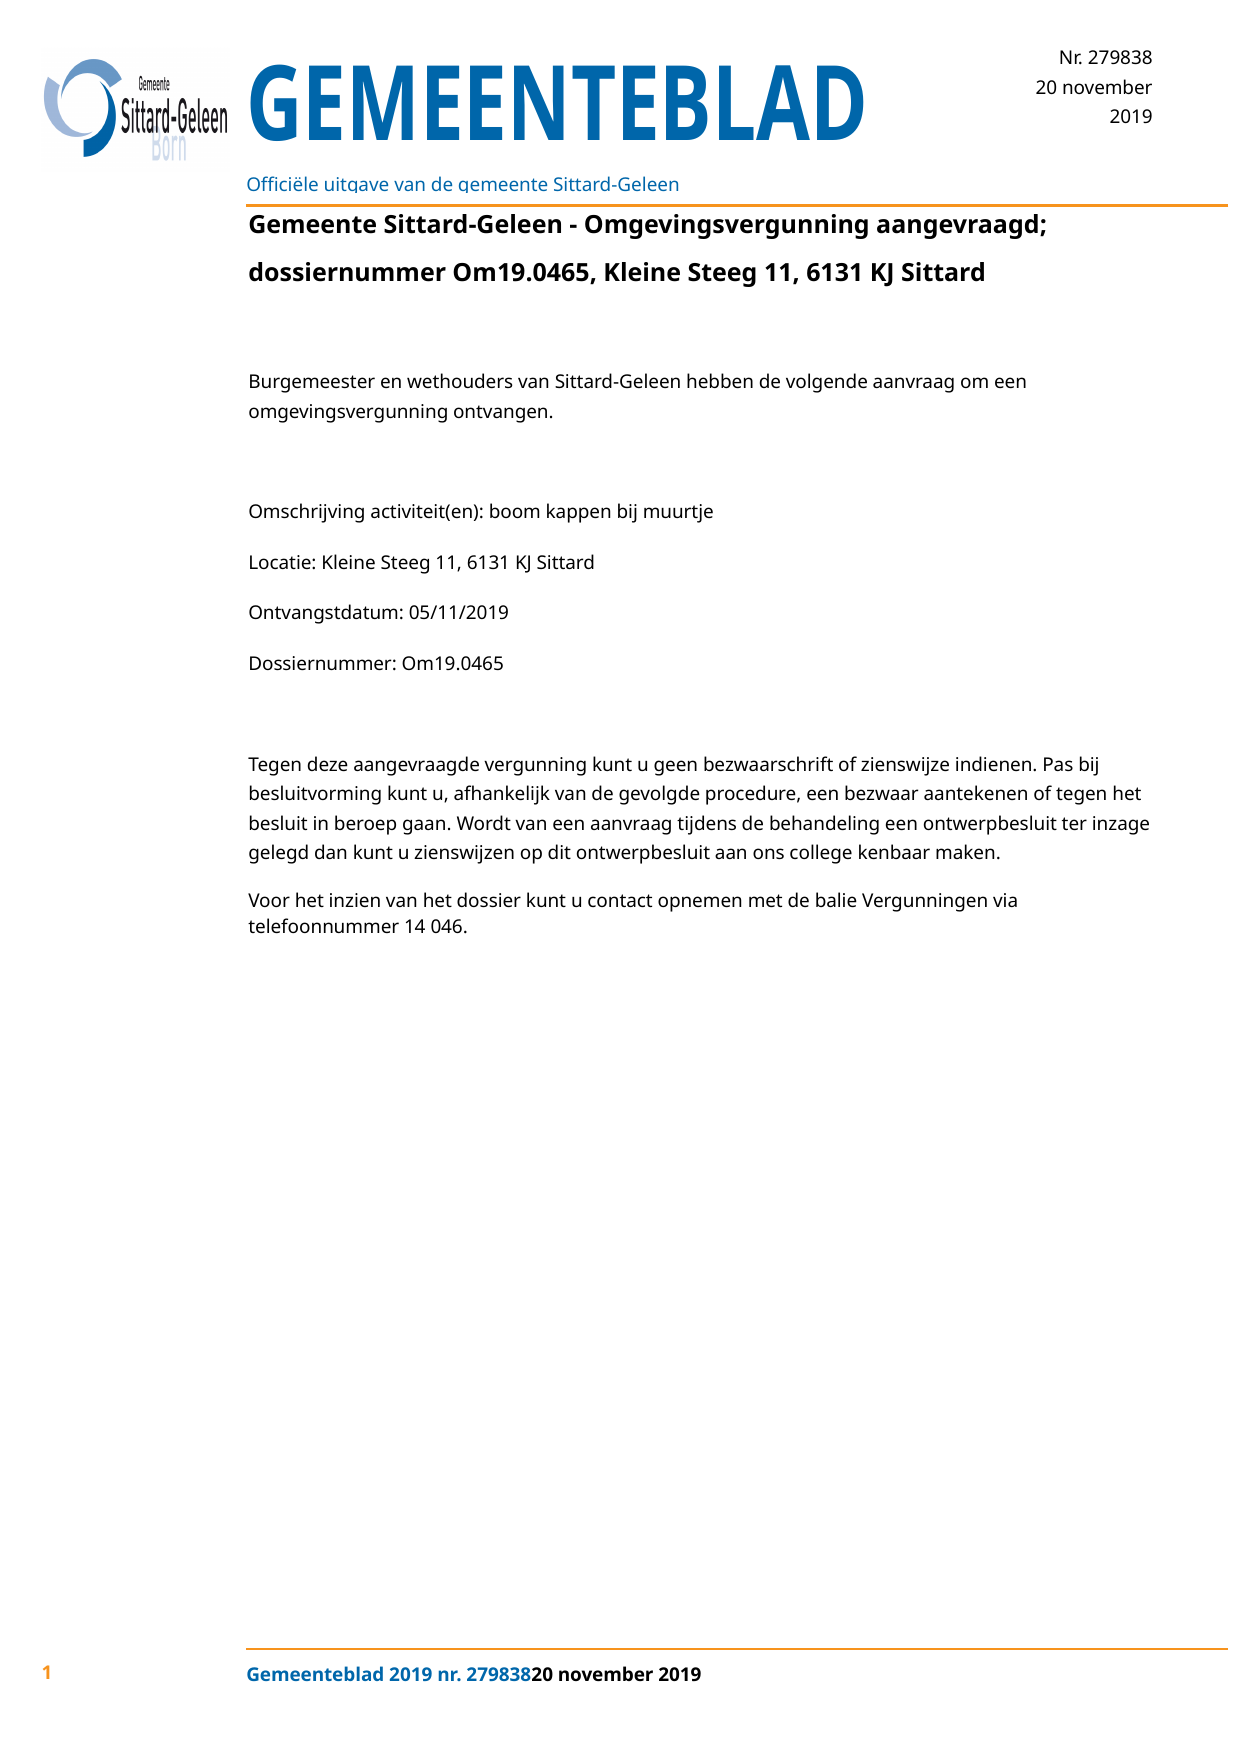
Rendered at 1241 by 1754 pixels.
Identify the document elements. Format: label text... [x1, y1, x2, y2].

text Tegen deze aangevraagde vergunning kunt u geen bezwaarschrift of zienswijze indienen. Pas bij besluitvorming kunt u, afhankelijk van de gevolgde procedure, een bezwaar aantekenen of tegen het besluit in beroep gaan. Wordt van een aanvraag tijdens de behandeling een ontwerpbesluit ter inzage gelegd dan kunt u zienswijzen op dit ontwerpbesluit aan ons college kenbaar maken. [248, 751, 1152, 865]
text Gemeente Sittard-Geleen - Omgevingsvergunning aangevraagd; dossiernummer Om19.0465, Kleine Steeg 11, 6131 KJ Sittard [248, 207, 1152, 288]
text Burgemeester en wethouders van Sittard-Geleen hebben de volgende aanvraag om een omgevingsvergunning ontvangen. [248, 368, 1152, 424]
picture [41, 47, 231, 172]
text Dossiernummer: Om19.0465 [248, 650, 1152, 676]
text Locatie: Kleine Steeg 11, 6131 KJ Sittard [248, 549, 1152, 575]
text Omschrijving activiteit(en): boom kappen bij muurtje [248, 499, 1152, 524]
text Voor het inzien van het dossier kunt u contact opnemen met de balie Vergunningen via telefoonnummer 14 046. [248, 887, 1152, 939]
text Ontvangstdatum: 05/11/2019 [248, 599, 1152, 625]
